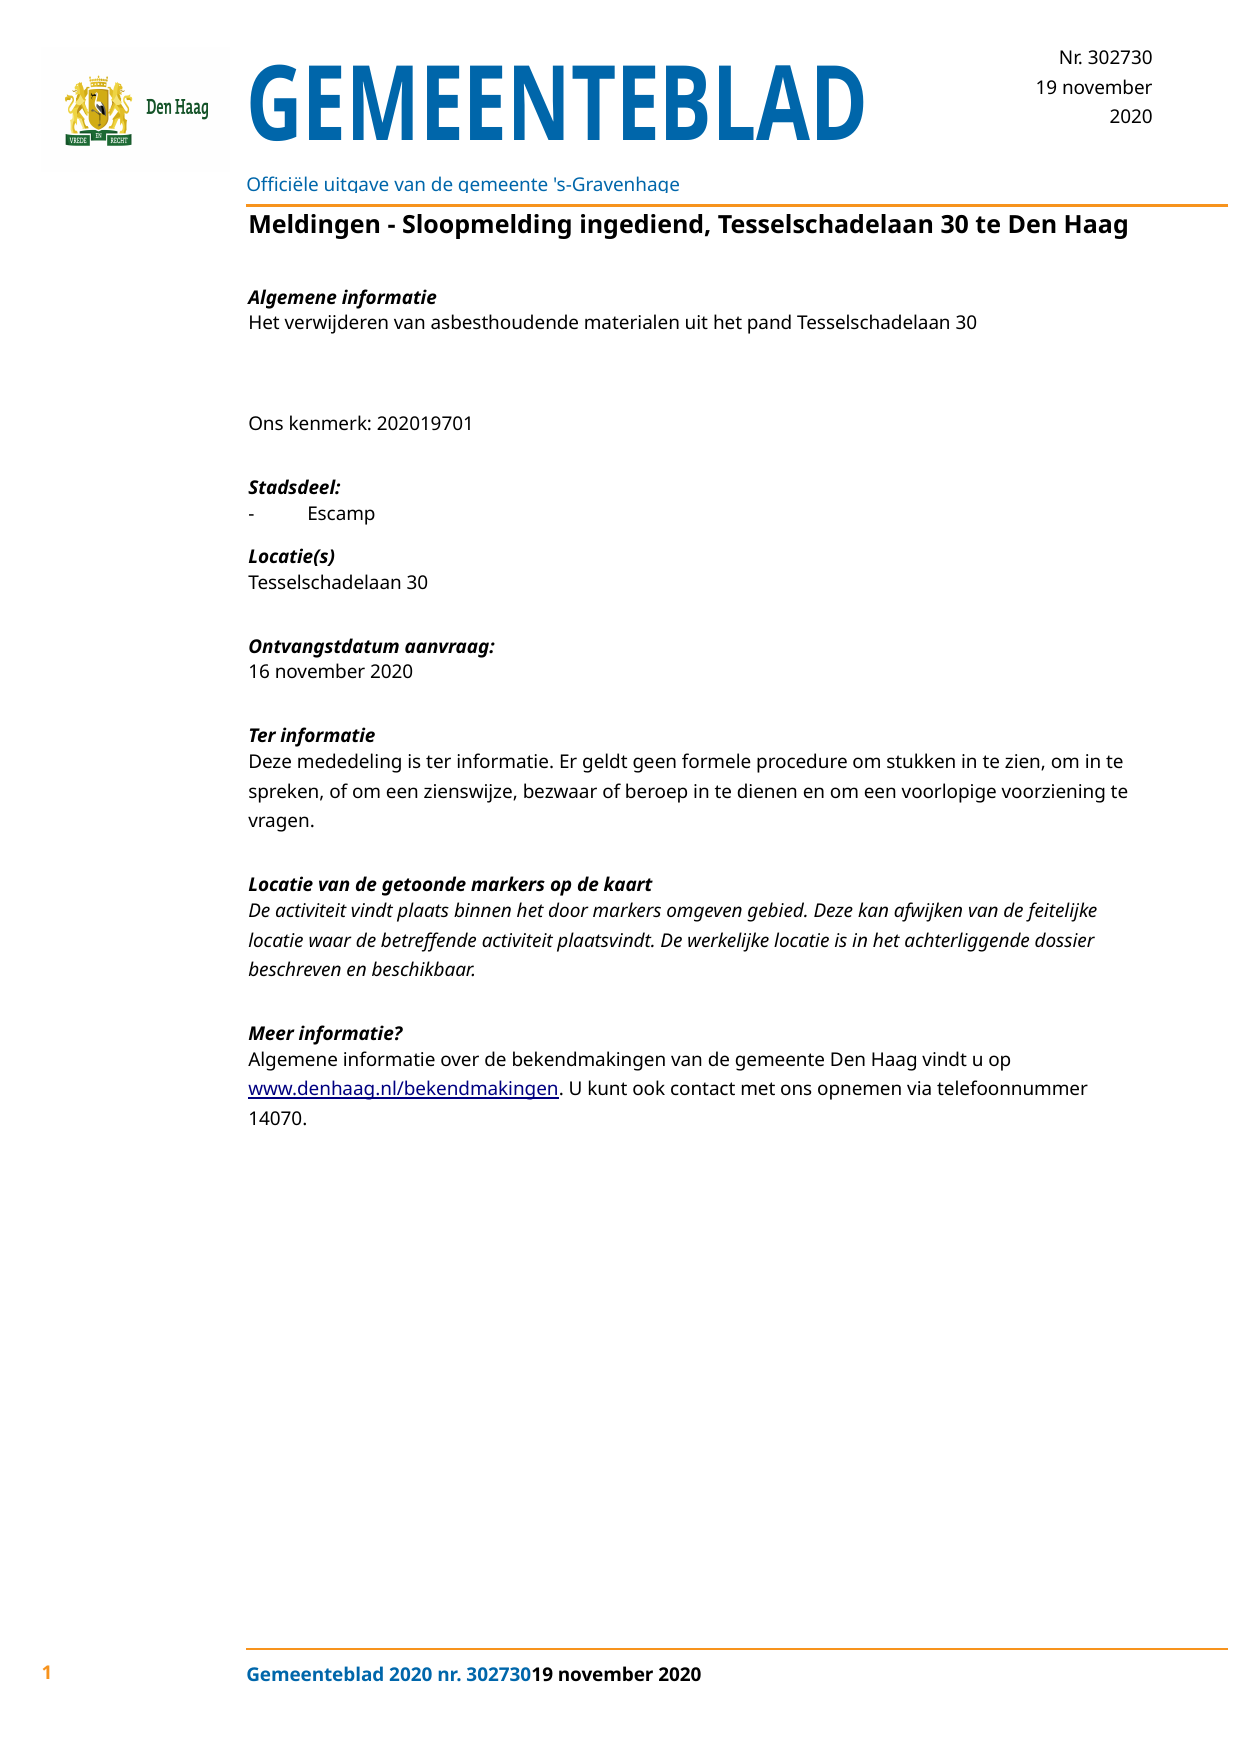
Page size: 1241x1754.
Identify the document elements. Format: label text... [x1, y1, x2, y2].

text Algemene informatie over de bekendmakingen van de gemeente Den Haag vindt u op www.denhaag.nl/bekendmakingen. U kunt ook contact met ons opnemen via telefoonnummer 14070. [248, 1046, 1152, 1131]
picture [41, 47, 231, 172]
text Algemene informatie [248, 284, 1152, 309]
text Tesselschadelaan 30 [248, 569, 1152, 595]
text Meer informatie? [248, 1020, 1152, 1046]
text Stadsdeel: [248, 474, 1152, 500]
list Escamp [248, 500, 1152, 526]
text 16 november 2020 [248, 659, 1152, 684]
text De activiteit vindt plaats binnen het door markers omgeven gebied. Deze kan afwijken van de feitelijke locatie waar de betreffende activiteit plaatsvindt. De werkelijke locatie is in het achterliggende dossier beschreven en beschikbaar. [248, 897, 1152, 982]
text Ter informatie [248, 723, 1152, 748]
text Locatie(s) [248, 543, 1152, 569]
text Ontvangstdatum aanvraag: [248, 633, 1152, 659]
text Het verwijderen van asbesthoudende materialen uit het pand Tesselschadelaan 30 [248, 309, 1152, 335]
text Ons kenmerk: 202019701 [248, 410, 1152, 436]
text Locatie van de getoonde markers op de kaart [248, 871, 1152, 897]
text Meldingen - Sloopmelding ingediend, Tesselschadelaan 30 te Den Haag [248, 207, 1152, 241]
text Deze mededeling is ter informatie. Er geldt geen formele procedure om stukken in te zien, om in te spreken, of om een zienswijze, bezwaar of beroep in te dienen en om een voorlopige voorziening te vragen. [248, 748, 1152, 833]
